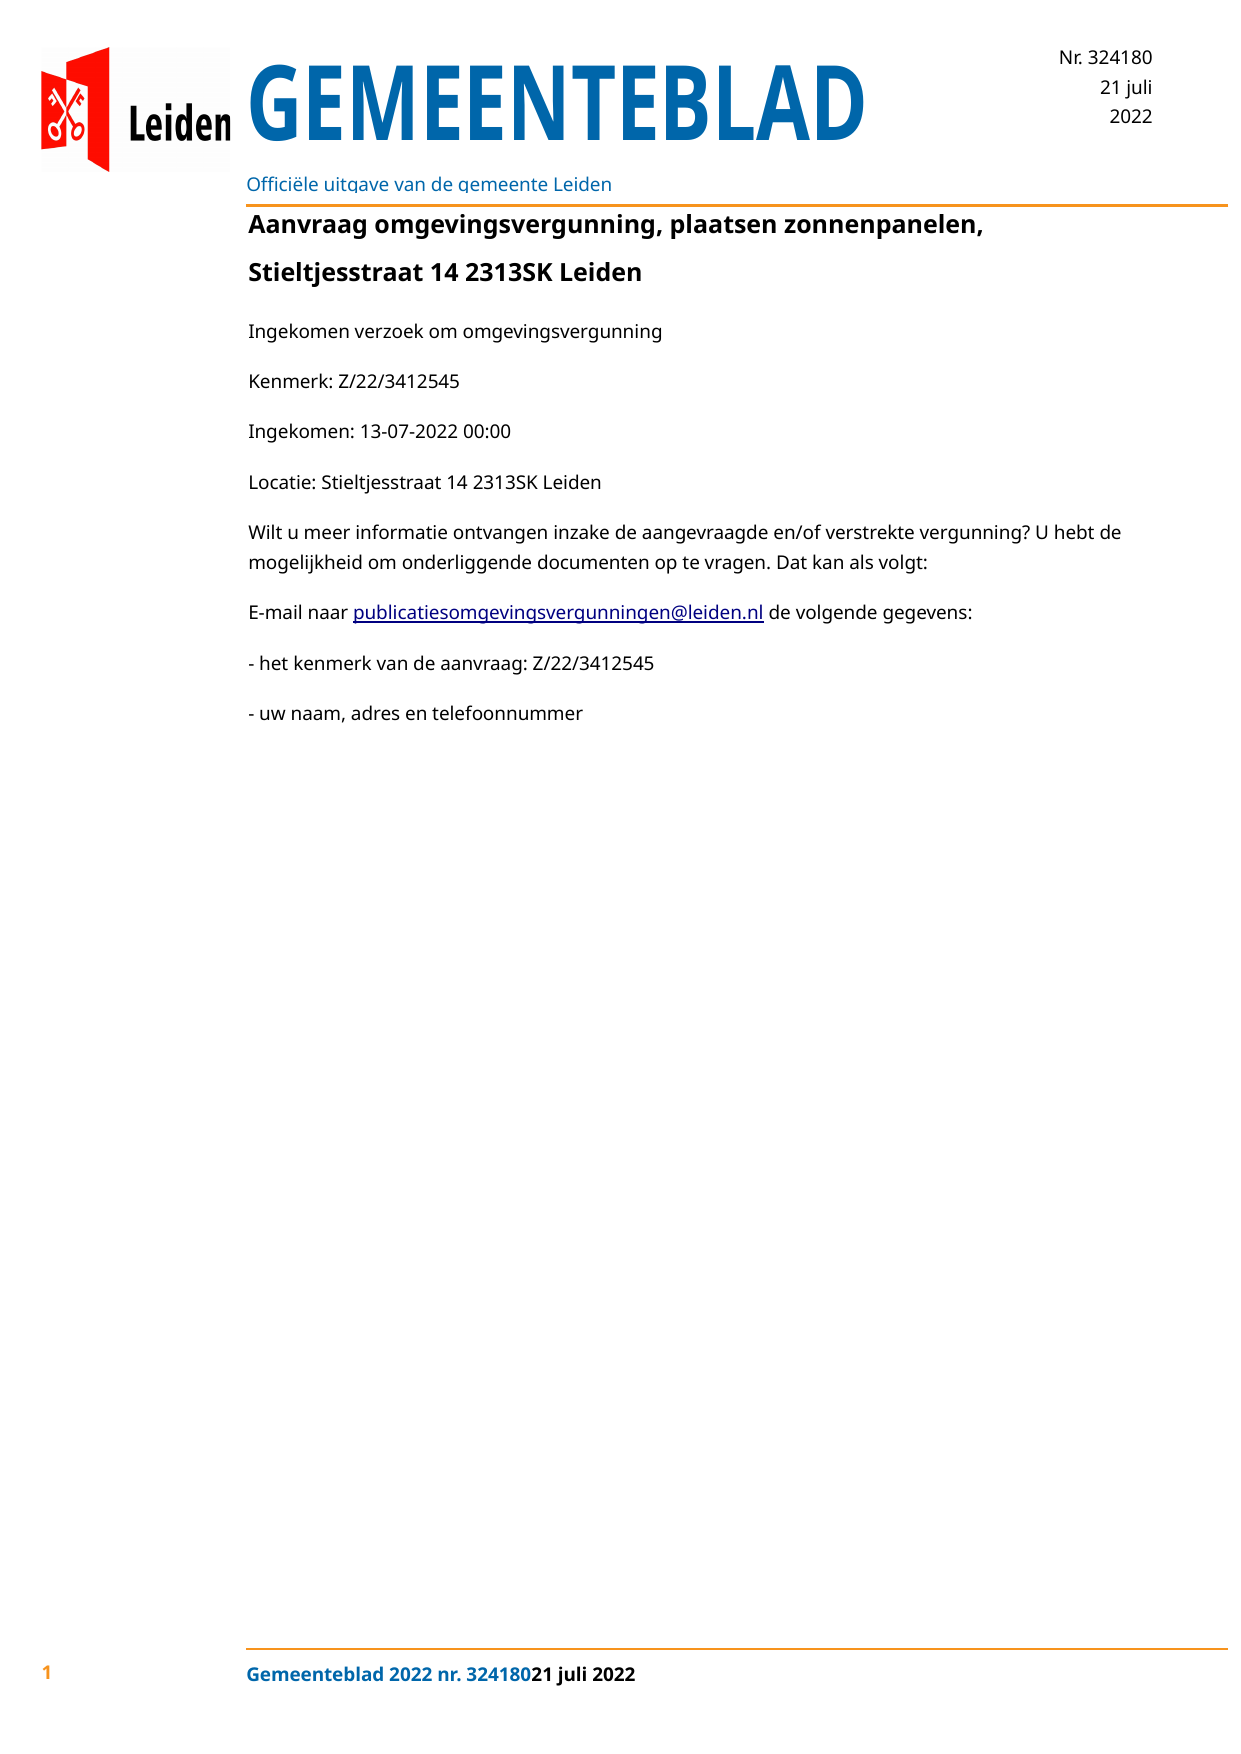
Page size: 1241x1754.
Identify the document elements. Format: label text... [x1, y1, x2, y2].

text E-mail naar publicatiesomgevingsvergunningen@leiden.nl de volgende gegevens: [248, 599, 1152, 625]
text Aanvraag omgevingsvergunning, plaatsen zonnenpanelen, Stieltjesstraat 14 2313SK Leiden [248, 207, 1152, 288]
text - uw naam, adres en telefoonnummer [248, 700, 1152, 726]
text Ingekomen: 13-07-2022 00:00 [248, 419, 1152, 444]
text Locatie: Stieltjesstraat 14 2313SK Leiden [248, 469, 1152, 495]
text - het kenmerk van de aanvraag: Z/22/3412545 [248, 650, 1152, 676]
text Ingekomen verzoek om omgevingsvergunning [248, 318, 1152, 344]
text Kenmerk: Z/22/3412545 [248, 368, 1152, 394]
picture [41, 47, 231, 172]
text Wilt u meer informatie ontvangen inzake de aangevraagde en/of verstrekte vergunning? U hebt de mogelijkheid om onderliggende documenten op te vragen. Dat kan als volgt: [248, 519, 1152, 575]
